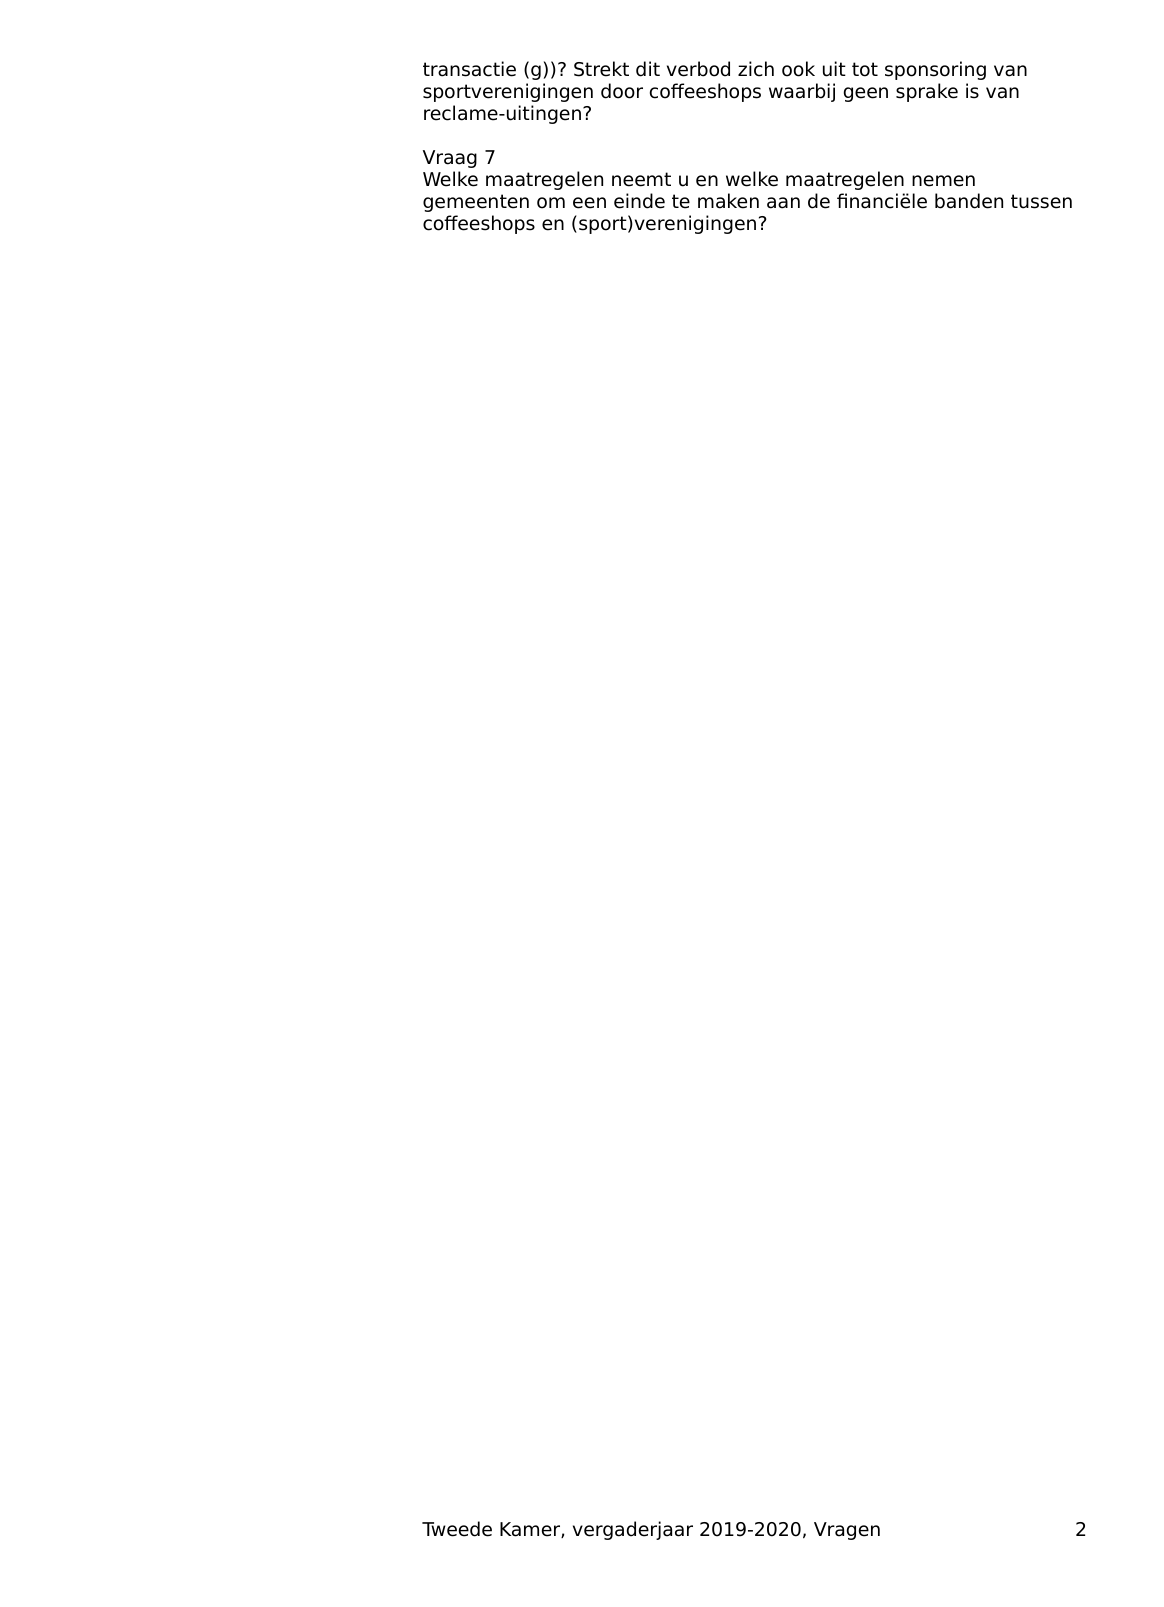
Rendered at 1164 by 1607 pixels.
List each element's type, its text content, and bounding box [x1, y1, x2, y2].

text Welke maatregelen neemt u en welke maatregelen nemen gemeenten om een einde te maken aan de financiële banden tussen coffeeshops en (sport)verenigingen? [422, 169, 1087, 235]
text Vraag 7 [422, 147, 1087, 169]
text transactie (g))? Strekt dit verbod zich ook uit tot sponsoring van sportverenigingen door coffeeshops waarbij geen sprake is van reclame-uitingen? [422, 59, 1087, 125]
